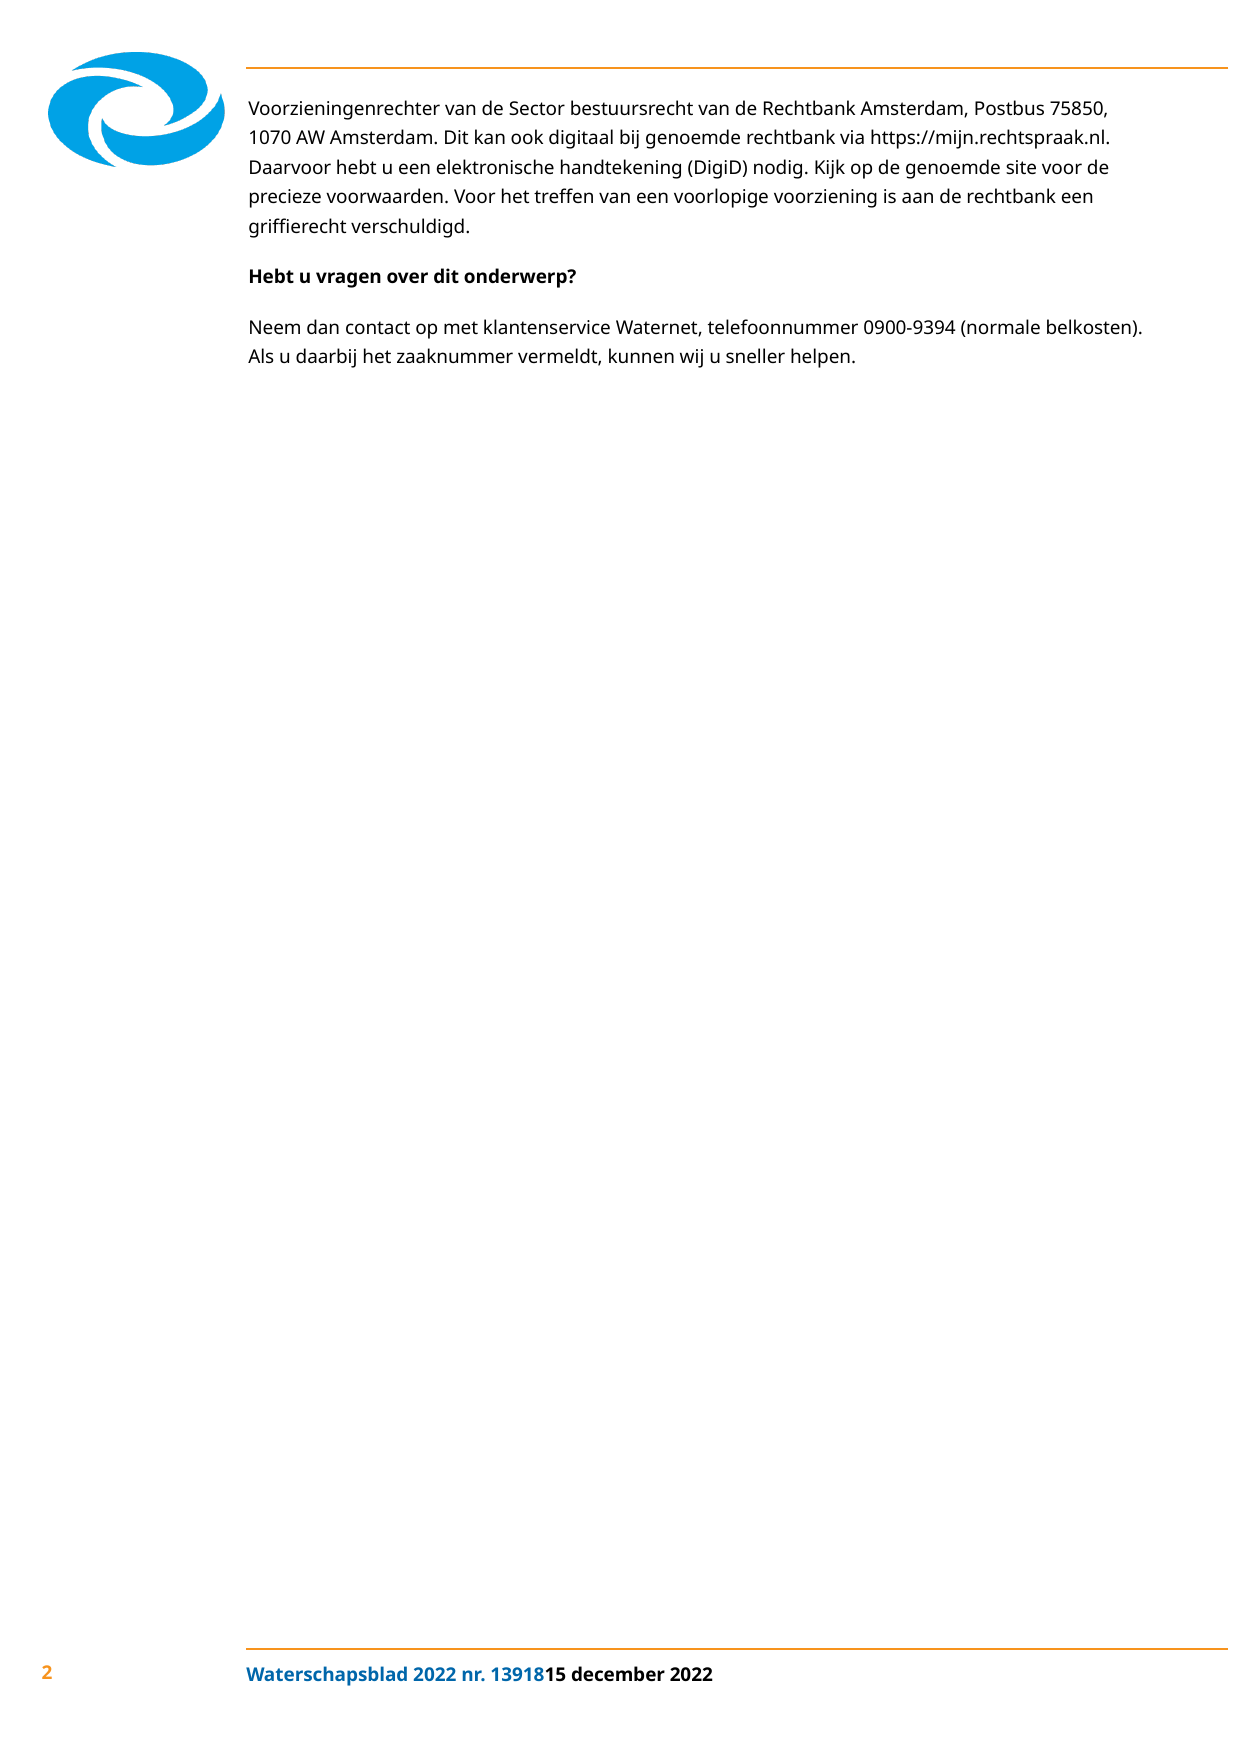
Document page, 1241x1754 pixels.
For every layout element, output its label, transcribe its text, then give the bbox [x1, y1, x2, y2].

text Voorzieningenrechter van de Sector bestuursrecht van de Rechtbank Amsterdam, Postbus 75850, 1070 AW Amsterdam. Dit kan ook digitaal bij genoemde rechtbank via https://mijn.rechtspraak.nl. Daarvoor hebt u een elektronische handtekening (DigiD) nodig. Kijk op de genoemde site voor de precieze voorwaarden. Voor het treffen van een voorlopige voorziening is aan de rechtbank een griffierecht verschuldigd. [248, 95, 1152, 239]
text Neem dan contact op met klantenservice Waternet, telefoonnummer 0900-9394 (normale belkosten). Als u daarbij het zaaknummer vermeldt, kunnen wij u sneller helpen. [248, 314, 1152, 369]
text Hebt u vragen over dit onderwerp? [248, 263, 1152, 289]
picture [41, 47, 231, 172]
